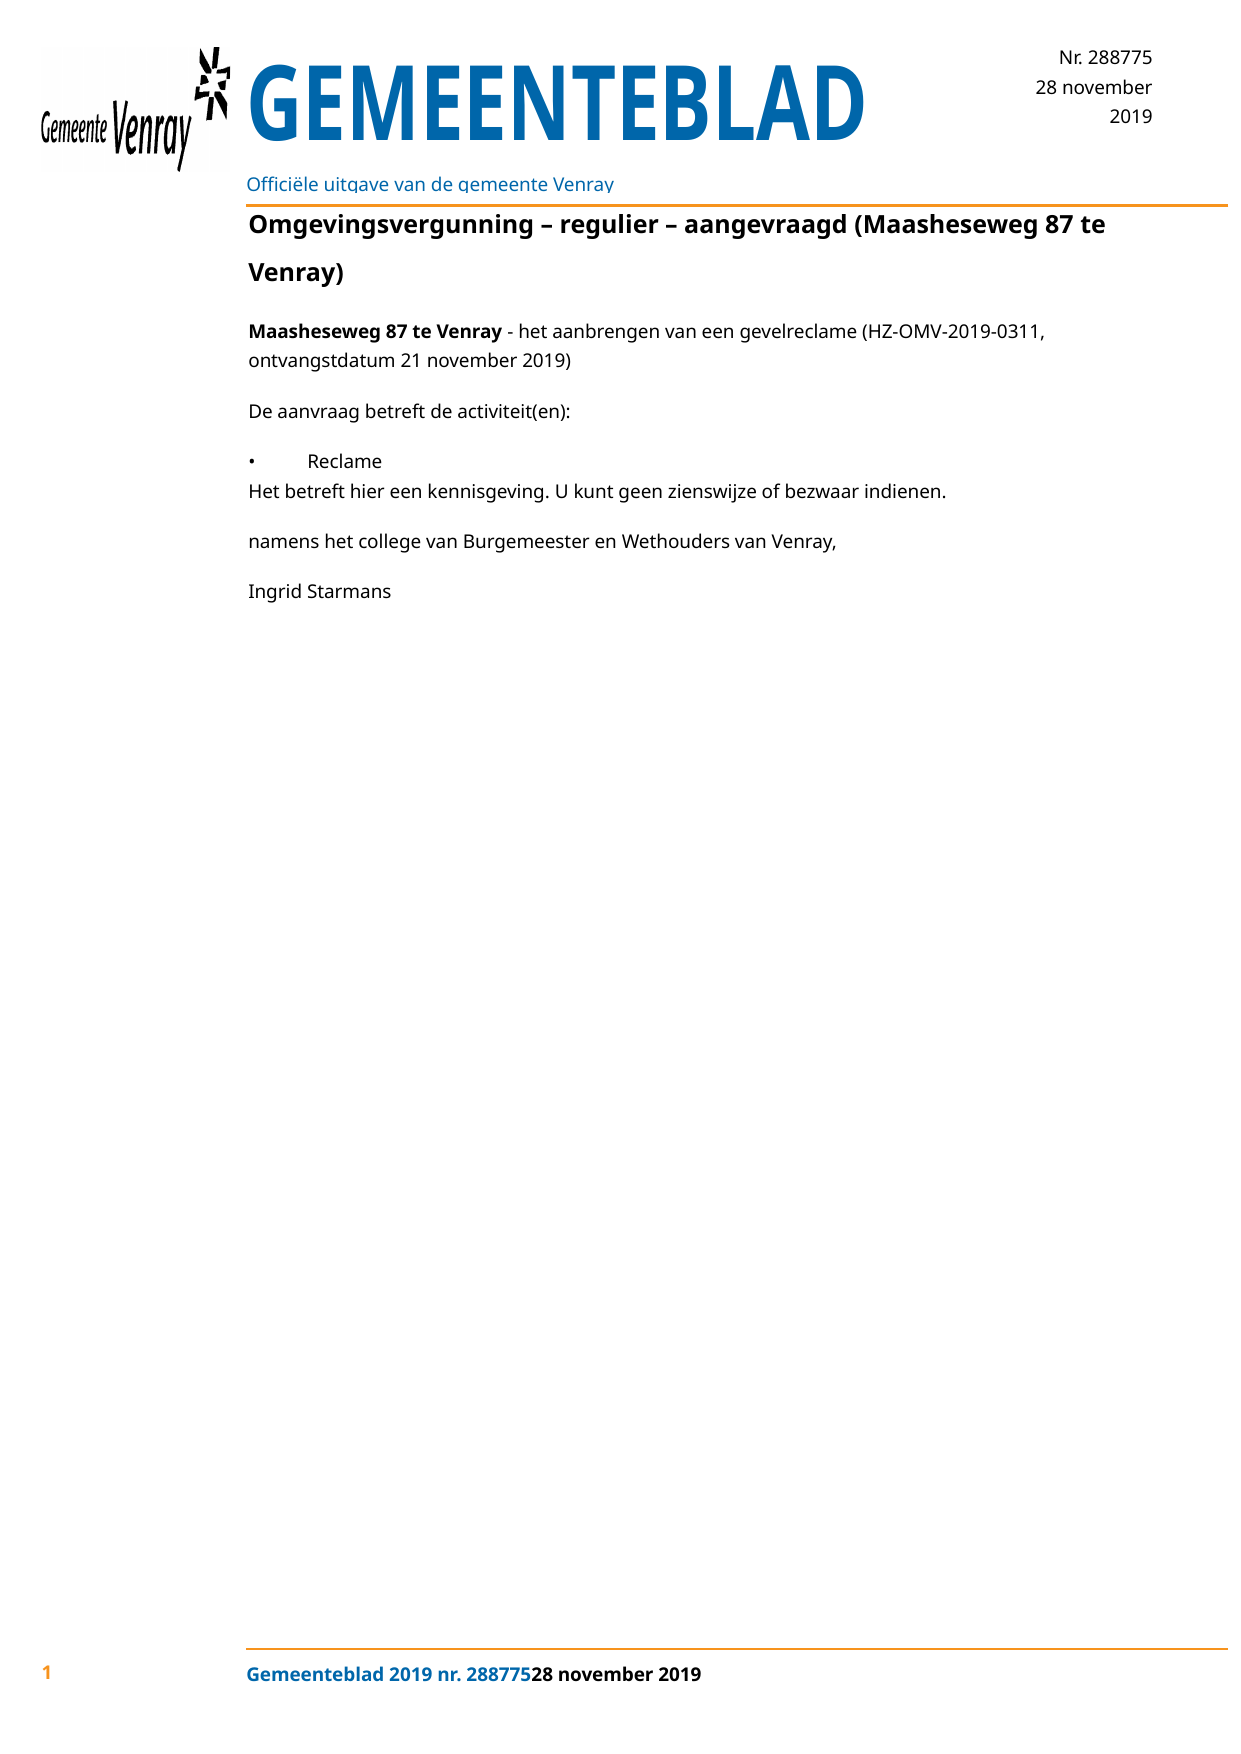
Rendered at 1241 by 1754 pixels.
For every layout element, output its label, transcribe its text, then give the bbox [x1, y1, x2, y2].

text Het betreft hier een kennisgeving. U kunt geen zienswijze of bezwaar indienen. [248, 478, 1152, 504]
text Maasheseweg 87 te Venray - het aanbrengen van een gevelreclame (HZ-OMV-2019-0311, ontvangstdatum 21 november 2019) [248, 318, 1152, 373]
text Ingrid Starmans [248, 579, 1152, 604]
text Omgevingsvergunning – regulier – aangevraagd (Maasheseweg 87 te Venray) [248, 207, 1152, 288]
text namens het college van Burgemeester en Wethouders van Venray, [248, 528, 1152, 554]
picture [41, 47, 231, 172]
list Reclame [248, 448, 1152, 474]
text De aanvraag betreft de activiteit(en): [248, 398, 1152, 424]
